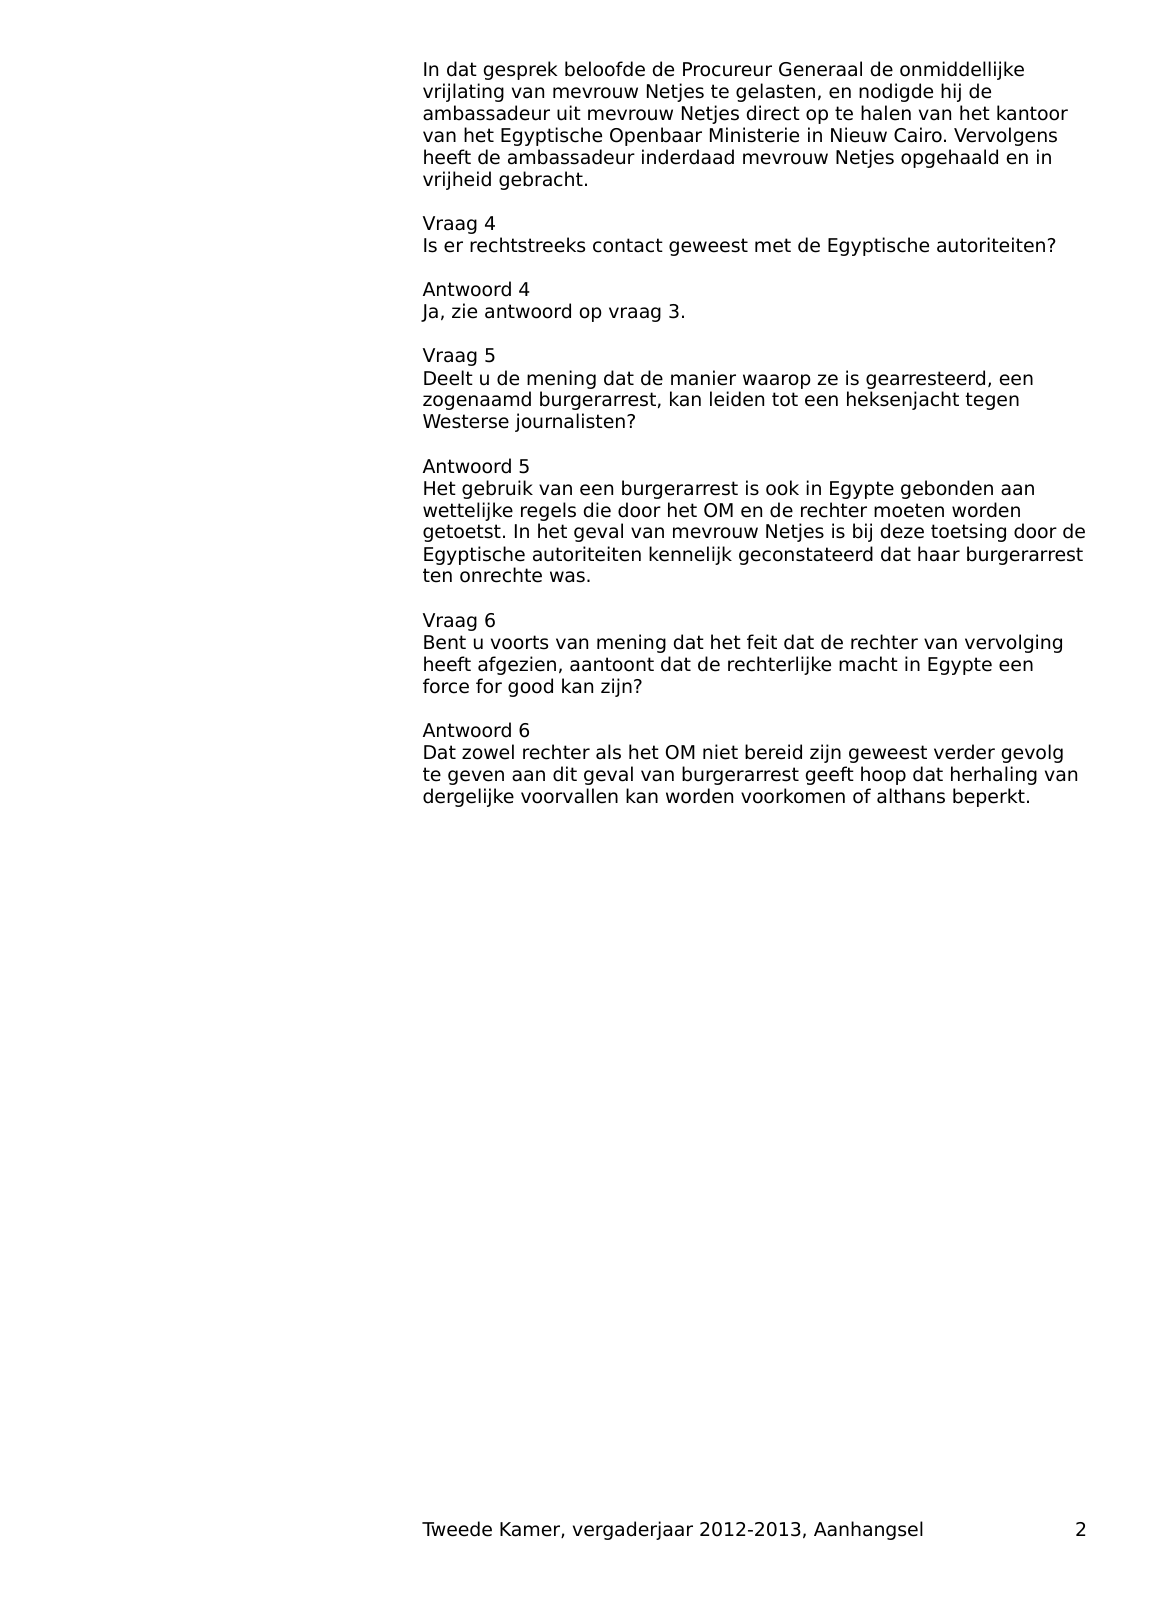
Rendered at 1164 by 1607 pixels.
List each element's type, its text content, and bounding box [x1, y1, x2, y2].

text Deelt u de mening dat de manier waarop ze is gearresteerd, een zogenaamd burgerarrest, kan leiden tot een heksenjacht tegen Westerse journalisten? [422, 367, 1087, 433]
text Dat zowel rechter als het OM niet bereid zijn geweest verder gevolg te geven aan dit geval van burgerarrest geeft hoop dat herhaling van dergelijke voorvallen kan worden voorkomen of althans beperkt. [422, 742, 1087, 808]
text Ja, zie antwoord op vraag 3. [422, 301, 1087, 323]
text Bent u voorts van mening dat het feit dat de rechter van vervolging heeft afgezien, aantoont dat de rechterlijke macht in Egypte een force for good kan zijn? [422, 632, 1087, 697]
text Antwoord 6 [422, 720, 1087, 742]
text Vraag 5 [422, 345, 1087, 367]
text Vraag 4 [422, 213, 1087, 235]
text Is er rechtstreeks contact geweest met de Egyptische autoriteiten? [422, 235, 1087, 257]
text Vraag 6 [422, 609, 1087, 632]
text Antwoord 5 [422, 456, 1087, 477]
text Antwoord 4 [422, 279, 1087, 301]
text In dat gesprek beloofde de Procureur Generaal de onmiddellijke vrijlating van mevrouw Netjes te gelasten, en nodigde hij de ambassadeur uit mevrouw Netjes direct op te halen van het kantoor van het Egyptische Openbaar Ministerie in Nieuw Cairo. Vervolgens heeft de ambassadeur inderdaad mevrouw Netjes opgehaald en in vrijheid gebracht. [422, 59, 1087, 191]
text Het gebruik van een burgerarrest is ook in Egypte gebonden aan wettelijke regels die door het OM en de rechter moeten worden getoetst. In het geval van mevrouw Netjes is bij deze toetsing door de Egyptische autoriteiten kennelijk geconstateerd dat haar burgerarrest ten onrechte was. [422, 477, 1087, 587]
